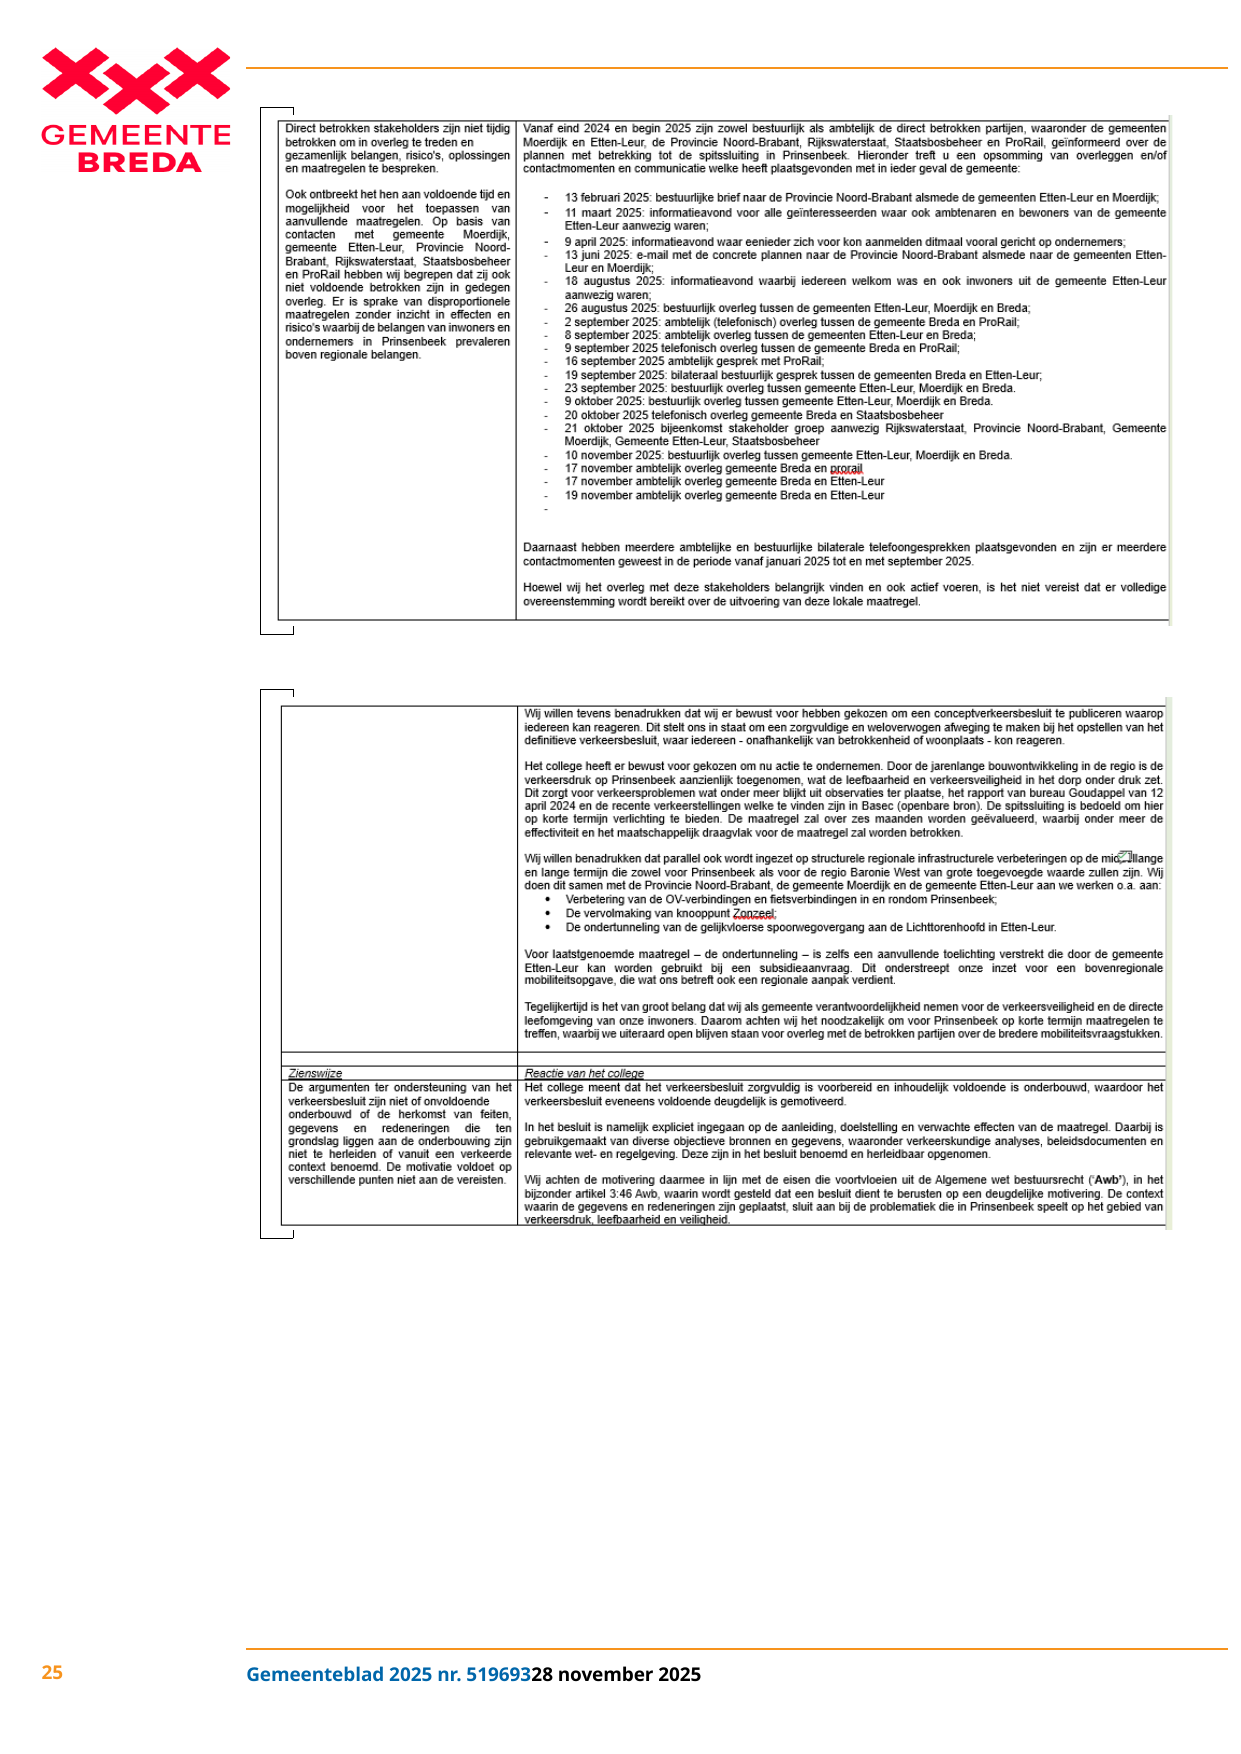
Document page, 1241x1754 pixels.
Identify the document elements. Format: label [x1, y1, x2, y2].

picture [268, 115, 1173, 626]
picture [268, 697, 1173, 1230]
picture [41, 47, 231, 172]
